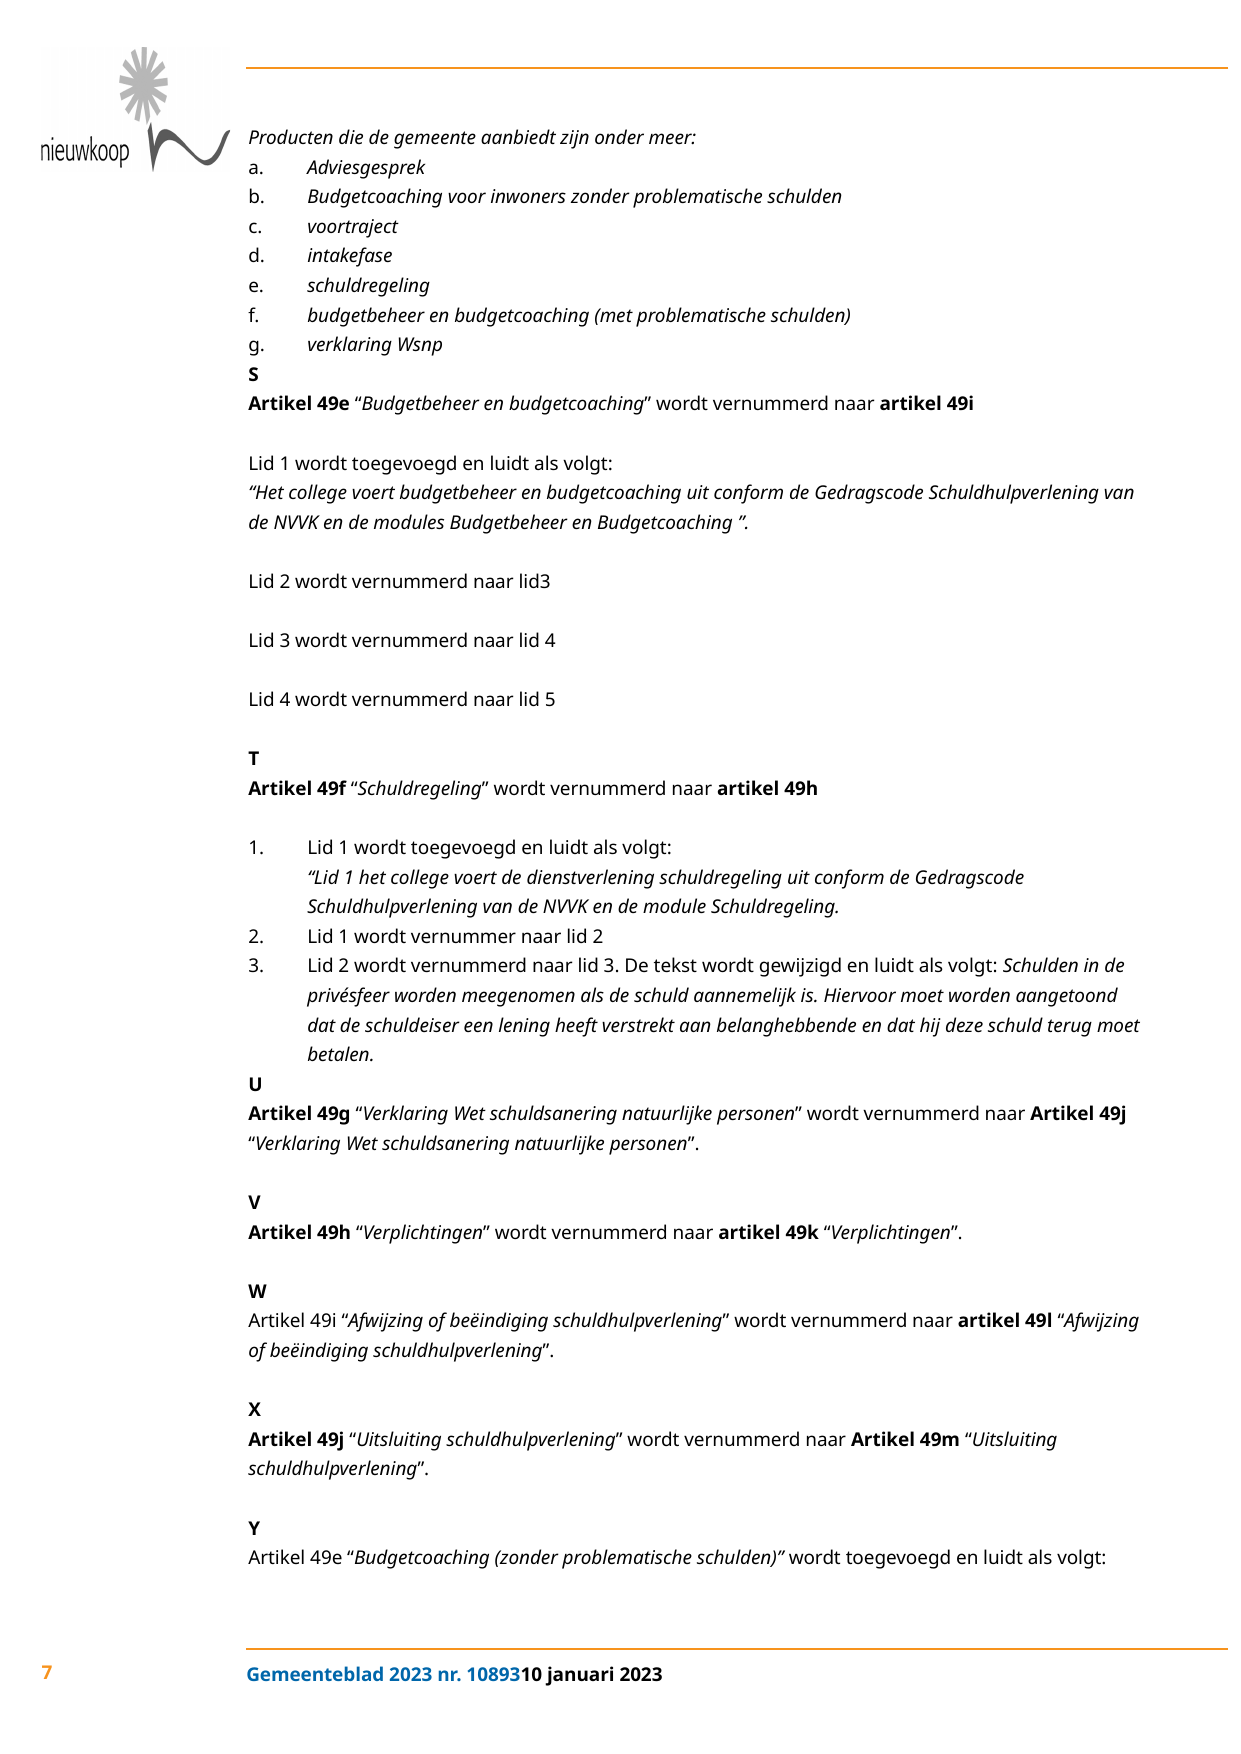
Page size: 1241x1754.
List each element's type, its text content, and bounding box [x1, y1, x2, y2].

list budgetbeheer en budgetcoaching (met problematische schulden) [248, 302, 1152, 328]
text Lid 2 wordt vernummerd naar lid3 [248, 568, 1152, 594]
picture [41, 47, 231, 172]
text Artikel 49e “Budgetcoaching (zonder problematische schulden)” wordt toegevoegd en luidt als volgt: [248, 1544, 1152, 1570]
text “Het college voert budgetbeheer en budgetcoaching uit conform de Gedragscode Schuldhulpverlening van de NVVK en de modules Budgetbeheer en Budgetcoaching ”. [248, 479, 1152, 535]
text Artikel 49j “Uitsluiting schuldhulpverlening” wordt vernummerd naar Artikel 49m “Uitsluiting schuldhulpverlening”. [248, 1426, 1152, 1481]
list “Lid 1 het college voert de dienstverlening schuldregeling uit conform de Gedragscode Schuldhulpverlening van de NVVK en de module Schuldregeling. [248, 864, 1152, 919]
list intakefase [248, 243, 1152, 268]
list schuldregeling [248, 272, 1152, 298]
text Lid 4 wordt vernummerd naar lid 5 [248, 686, 1152, 712]
list Lid 1 wordt vernummer naar lid 2 [248, 923, 1152, 949]
text S [248, 361, 1152, 387]
text W [248, 1278, 1152, 1304]
text Producten die de gemeente aanbiedt zijn onder meer: [248, 124, 1152, 150]
text Lid 1 wordt toegevoegd en luidt als volgt: [248, 450, 1152, 476]
text T [248, 746, 1152, 771]
list voortraject [248, 213, 1152, 239]
list Lid 1 wordt toegevoegd en luidt als volgt: [248, 834, 1152, 860]
text Artikel 49g “Verklaring Wet schuldsanering natuurlijke personen” wordt vernummerd naar Artikel 49j “Verklaring Wet schuldsanering natuurlijke personen”. [248, 1101, 1152, 1156]
list verklaring Wsnp [248, 331, 1152, 357]
list Budgetcoaching voor inwoners zonder problematische schulden [248, 183, 1152, 209]
list Adviesgesprek [248, 154, 1152, 180]
text V [248, 1189, 1152, 1215]
text Artikel 49f “Schuldregeling” wordt vernummerd naar artikel 49h [248, 775, 1152, 801]
text Artikel 49h “Verplichtingen” wordt vernummerd naar artikel 49k “Verplichtingen”. [248, 1219, 1152, 1245]
list Lid 2 wordt vernummerd naar lid 3. De tekst wordt gewijzigd en luidt als volgt: Schulden in de privésfeer worden meegenomen als de schuld aannemelijk is. Hiervoor moet worden aangetoond dat de schuldeiser een lening heeft verstrekt aan belanghebbende en dat hij deze schuld terug moet betalen. [248, 953, 1152, 1067]
text U [248, 1071, 1152, 1097]
text Y [248, 1515, 1152, 1541]
text Lid 3 wordt vernummerd naar lid 4 [248, 627, 1152, 653]
text Artikel 49i “Afwijzing of beëindiging schuldhulpverlening” wordt vernummerd naar artikel 49l “Afwijzing of beëindiging schuldhulpverlening”. [248, 1308, 1152, 1363]
text Artikel 49e “Budgetbeheer en budgetcoaching” wordt vernummerd naar artikel 49i [248, 391, 1152, 416]
text X [248, 1396, 1152, 1422]
